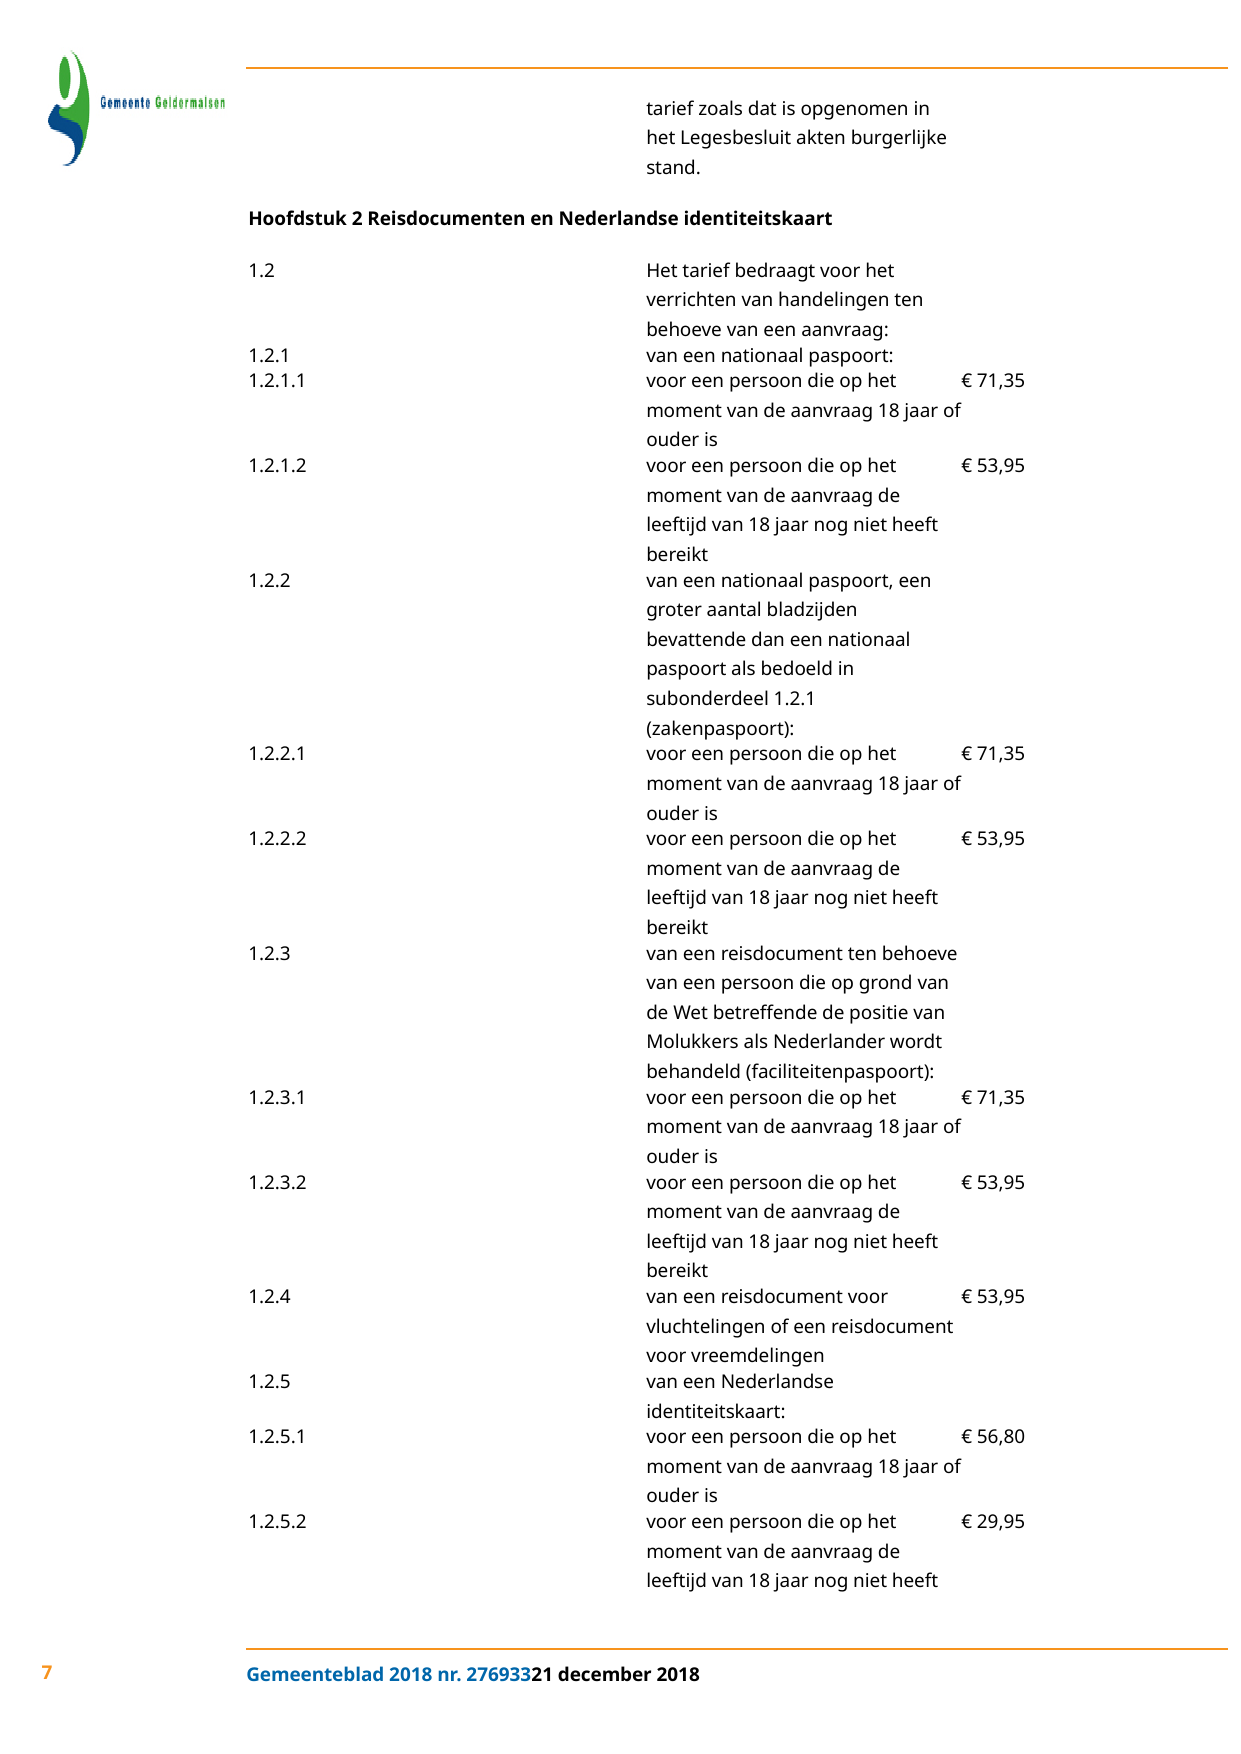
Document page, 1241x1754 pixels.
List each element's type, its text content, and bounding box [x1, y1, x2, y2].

table_cell 1.2.5.1 [248, 1424, 646, 1508]
table_cell van een nationaal paspoort, een groter aantal bladzijden bevattende dan een nationaal paspoort als bedoeld in subonderdeel 1.2.1 (zakenpaspoort): [646, 567, 961, 741]
table_cell [961, 257, 1152, 342]
table_cell voor een persoon die op het moment van de aanvraag de leeftijd van 18 jaar nog niet heeft bereikt [646, 1169, 961, 1283]
table_cell € 71,35 [961, 368, 1152, 452]
table_cell [248, 231, 646, 257]
table_cell [961, 231, 1152, 257]
table_cell [646, 231, 961, 257]
table_cell 1.2.5 [248, 1368, 646, 1423]
table_cell € 71,35 [961, 1084, 1152, 1169]
table_cell € 53,95 [961, 1283, 1152, 1368]
table_cell 1.2.2 [248, 567, 646, 741]
table_cell € 53,95 [961, 825, 1152, 940]
table_cell 1.2.2.2 [248, 825, 646, 940]
table_cell van een Nederlandse identiteitskaart: [646, 1368, 961, 1423]
table_cell 1.2.2.1 [248, 741, 646, 825]
table_cell 1.2.3 [248, 940, 646, 1084]
table_cell voor een persoon die op het moment van de aanvraag de leeftijd van 18 jaar nog niet heeft bereikt [646, 825, 961, 940]
table_cell € 71,35 [961, 741, 1152, 825]
table_cell voor een persoon die op het moment van de aanvraag de leeftijd van 18 jaar nog niet heeft [646, 1509, 961, 1593]
table_cell € 53,95 [961, 1169, 1152, 1283]
table_cell 1.2.1 [248, 342, 646, 367]
table_cell [961, 342, 1152, 367]
table_cell 1.2.5.2 [248, 1509, 646, 1593]
table_cell € 53,95 [961, 453, 1152, 567]
table_cell van een reisdocument ten behoeve van een persoon die op grond van de Wet betreffende de positie van Molukkers als Nederlander wordt behandeld (faciliteitenpaspoort): [646, 940, 961, 1084]
table_cell [248, 95, 646, 180]
table_cell [961, 180, 1152, 205]
table_cell [961, 567, 1152, 741]
picture [41, 47, 231, 172]
table_cell 1.2.1.2 [248, 453, 646, 567]
table_cell [961, 1368, 1152, 1423]
table_cell Het tarief bedraagt voor het verrichten van handelingen ten behoeve van een aanvraag: [646, 257, 961, 342]
table_cell tarief zoals dat is opgenomen in het Legesbesluit akten burgerlijke stand. [646, 95, 961, 180]
table_cell voor een persoon die op het moment van de aanvraag 18 jaar of ouder is [646, 741, 961, 825]
table_cell voor een persoon die op het moment van de aanvraag 18 jaar of ouder is [646, 368, 961, 452]
table_cell € 56,80 [961, 1424, 1152, 1508]
table_cell [961, 940, 1152, 1084]
table_cell [961, 95, 1152, 180]
table_cell voor een persoon die op het moment van de aanvraag 18 jaar of ouder is [646, 1084, 961, 1169]
table_cell 1.2.3.2 [248, 1169, 646, 1283]
table_cell Hoofdstuk 2 Reisdocumenten en Nederlandse identiteitskaart [248, 205, 1152, 231]
table_cell € 29,95 [961, 1509, 1152, 1593]
table_cell 1.2.1.1 [248, 368, 646, 452]
table_cell 1.2.4 [248, 1283, 646, 1368]
table_cell voor een persoon die op het moment van de aanvraag 18 jaar of ouder is [646, 1424, 961, 1508]
table_cell van een nationaal paspoort: [646, 342, 961, 367]
table_cell van een reisdocument voor vluchtelingen of een reisdocument voor vreemdelingen [646, 1283, 961, 1368]
table_cell voor een persoon die op het moment van de aanvraag de leeftijd van 18 jaar nog niet heeft bereikt [646, 453, 961, 567]
table_cell 1.2 [248, 257, 646, 342]
table_cell [646, 180, 961, 205]
table_cell [248, 180, 646, 205]
table_cell 1.2.3.1 [248, 1084, 646, 1169]
